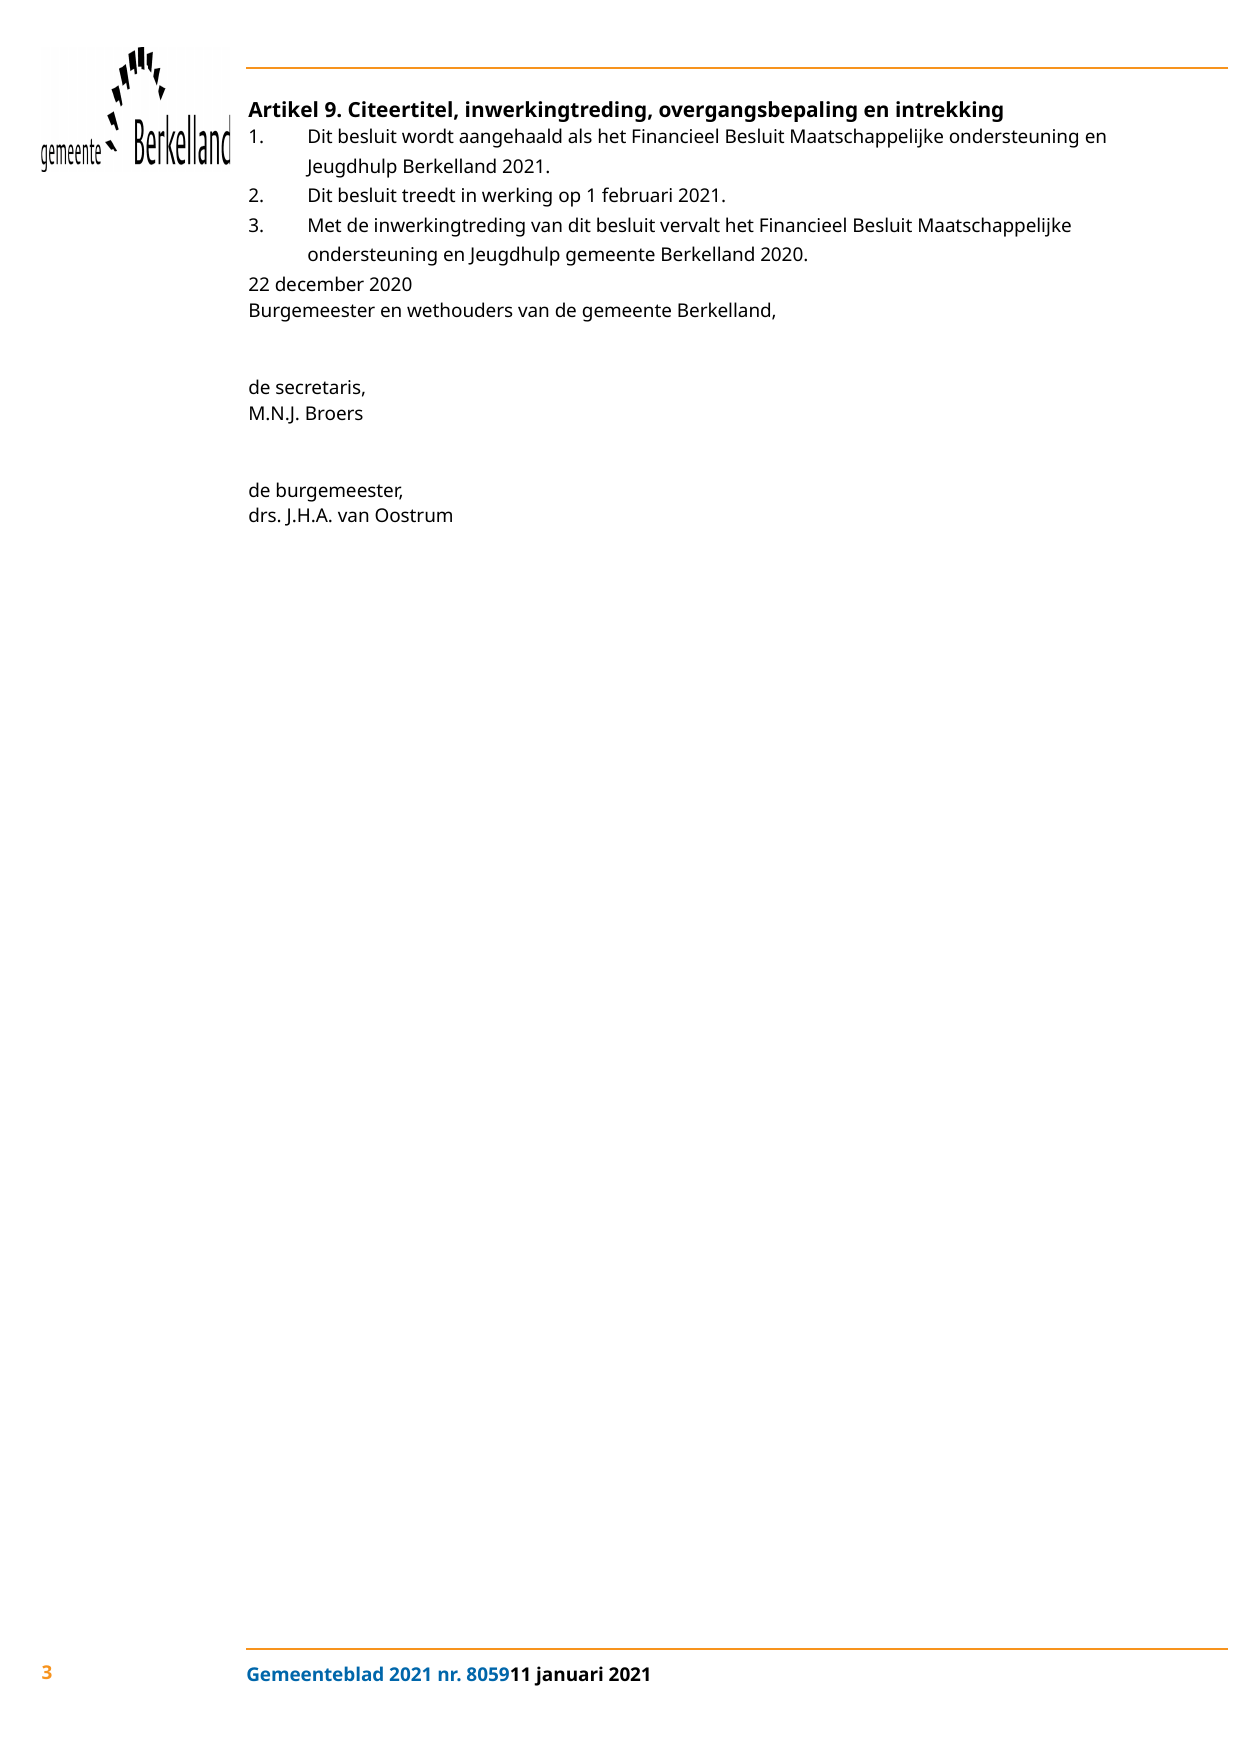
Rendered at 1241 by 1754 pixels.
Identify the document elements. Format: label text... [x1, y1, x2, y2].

list Dit besluit treedt in werking op 1 februari 2021. [248, 182, 1152, 208]
text de burgemeester, [248, 477, 1152, 503]
text 22 december 2020 [248, 271, 1152, 297]
text Burgemeester en wethouders van de gemeente Berkelland, [248, 297, 1152, 323]
text drs. J.H.A. van Oostrum [248, 503, 1152, 528]
list Dit besluit wordt aangehaald als het Financieel Besluit Maatschappelijke ondersteuning en Jeugdhulp Berkelland 2021. [248, 123, 1152, 178]
text Artikel 9. Citeertitel, inwerkingtreding, overgangsbepaling en intrekking [248, 95, 1152, 123]
text M.N.J. Broers [248, 400, 1152, 426]
text de secretaris, [248, 374, 1152, 400]
picture [41, 47, 231, 172]
list Met de inwerkingtreding van dit besluit vervalt het Financieel Besluit Maatschappelijke ondersteuning en Jeugdhulp gemeente Berkelland 2020. [248, 212, 1152, 267]
